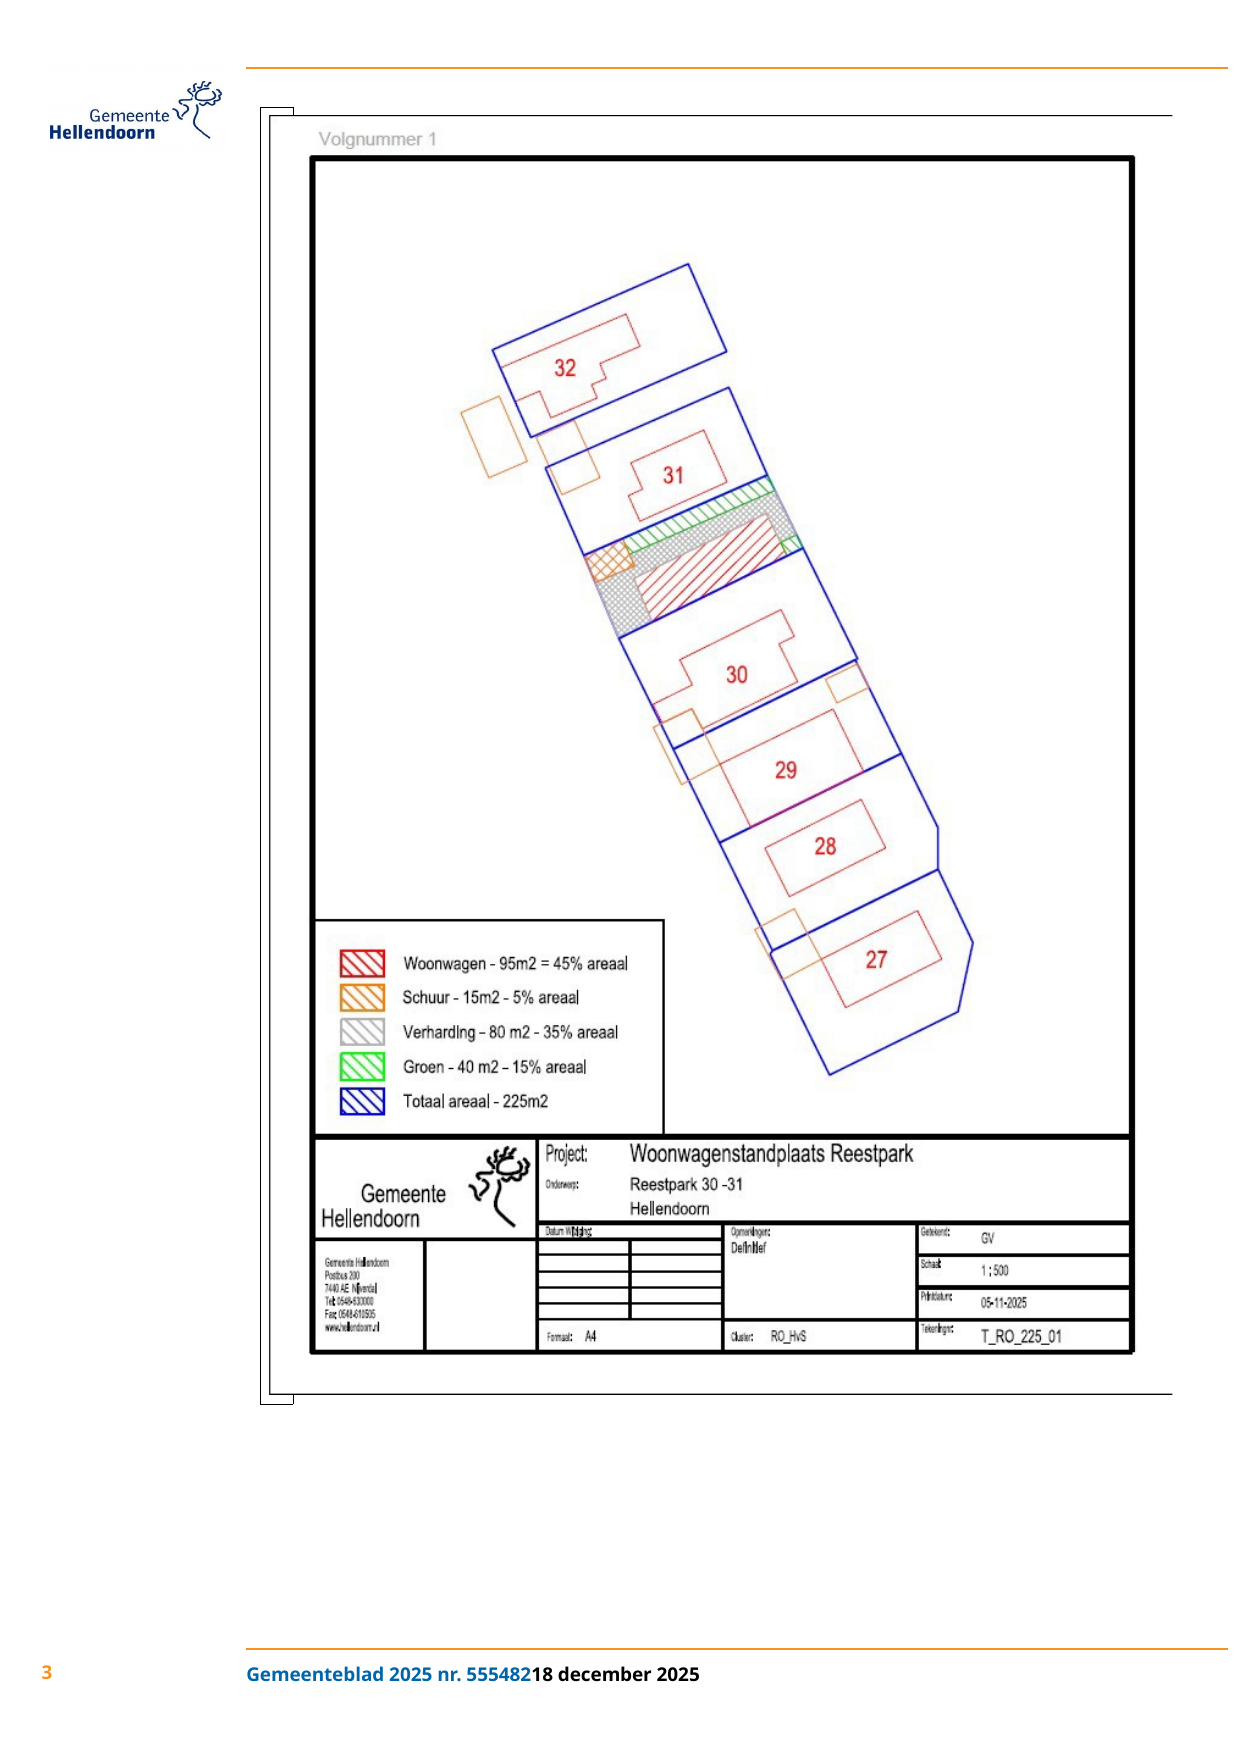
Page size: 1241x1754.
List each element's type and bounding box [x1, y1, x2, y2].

picture [268, 115, 1173, 1395]
picture [41, 47, 231, 172]
